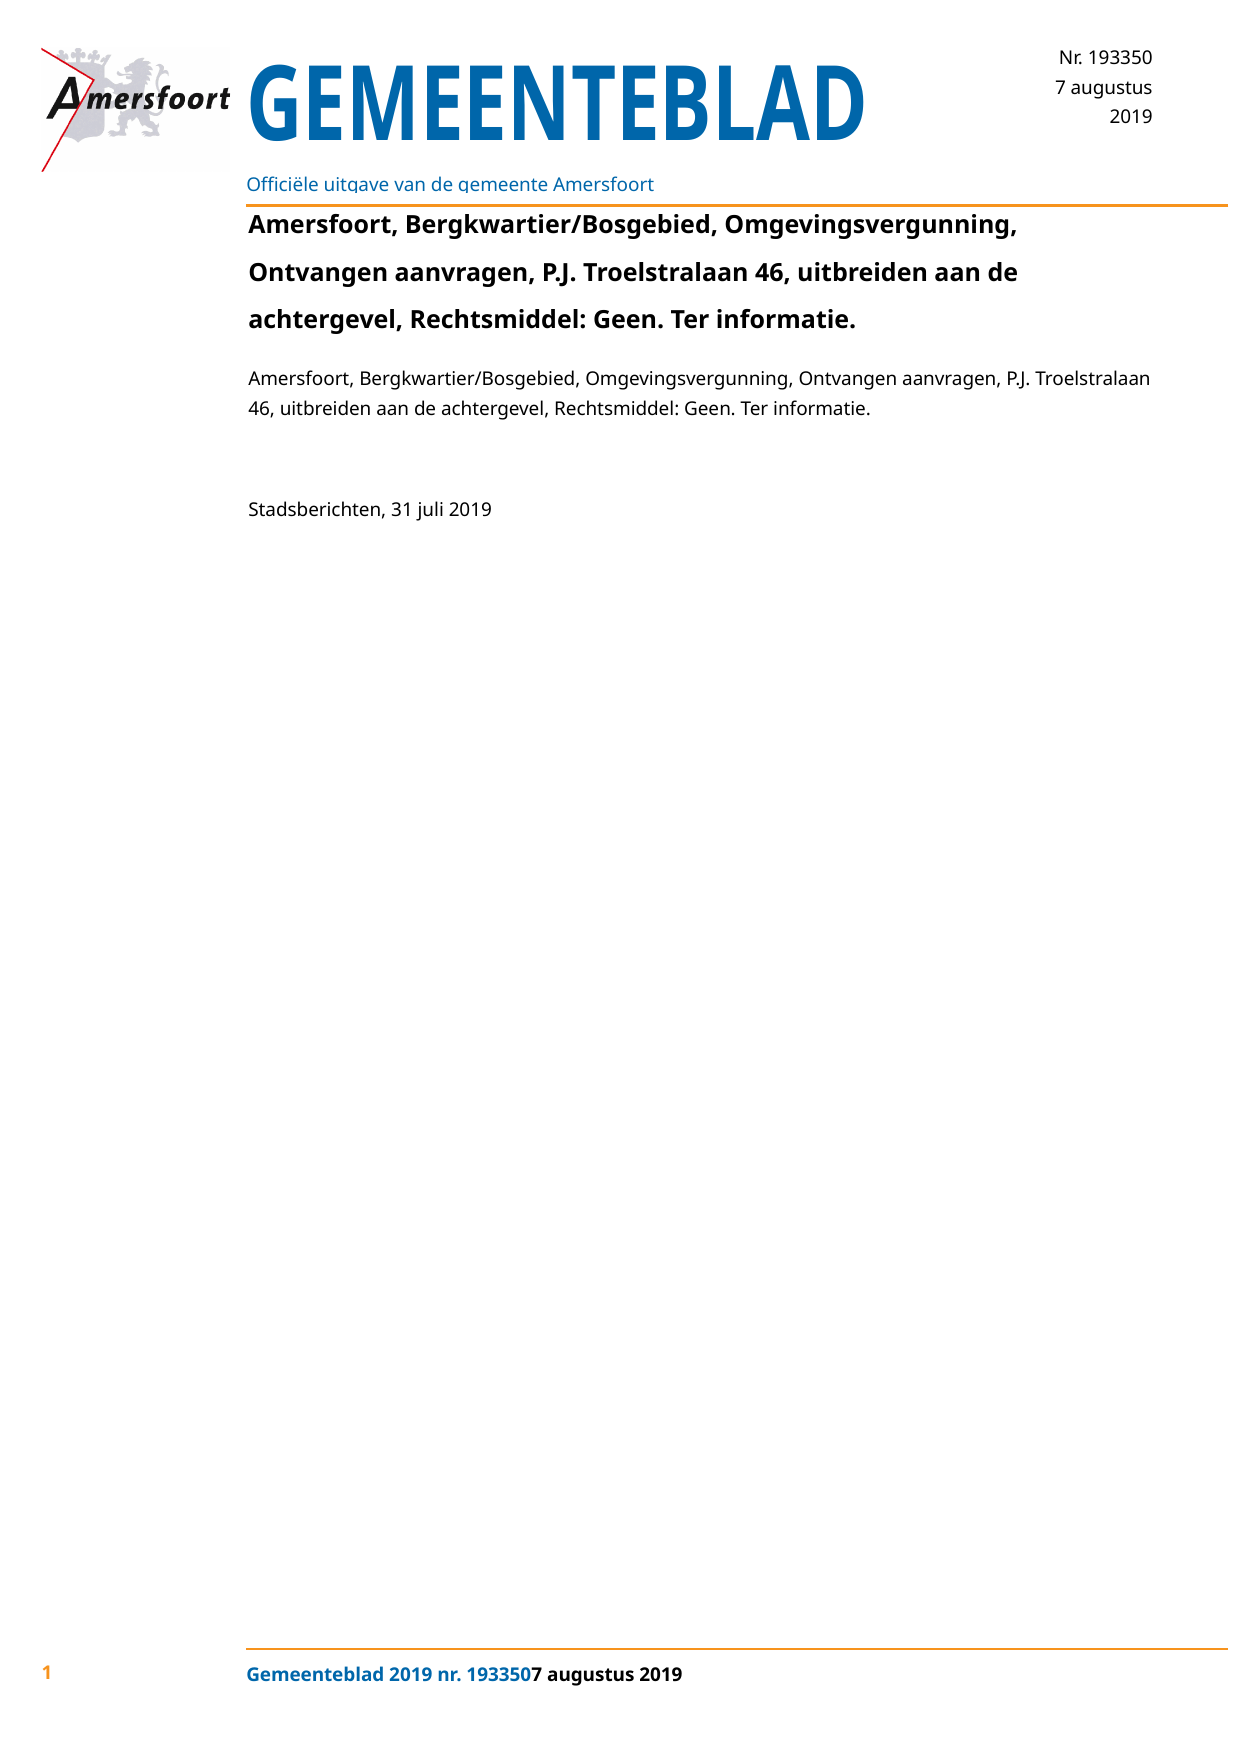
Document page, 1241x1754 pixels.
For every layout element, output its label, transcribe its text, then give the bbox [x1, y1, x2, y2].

text Amersfoort, Bergkwartier/Bosgebied, Omgevingsvergunning, Ontvangen aanvragen, P.J. Troelstralaan 46, uitbreiden aan de achtergevel, Rechtsmiddel: Geen. Ter informatie. [248, 366, 1152, 421]
text Amersfoort, Bergkwartier/Bosgebied, Omgevingsvergunning, Ontvangen aanvragen, P.J. Troelstralaan 46, uitbreiden aan de achtergevel, Rechtsmiddel: Geen. Ter informatie. [248, 207, 1152, 336]
picture [41, 47, 231, 172]
text Stadsberichten, 31 juli 2019 [248, 496, 1152, 522]
